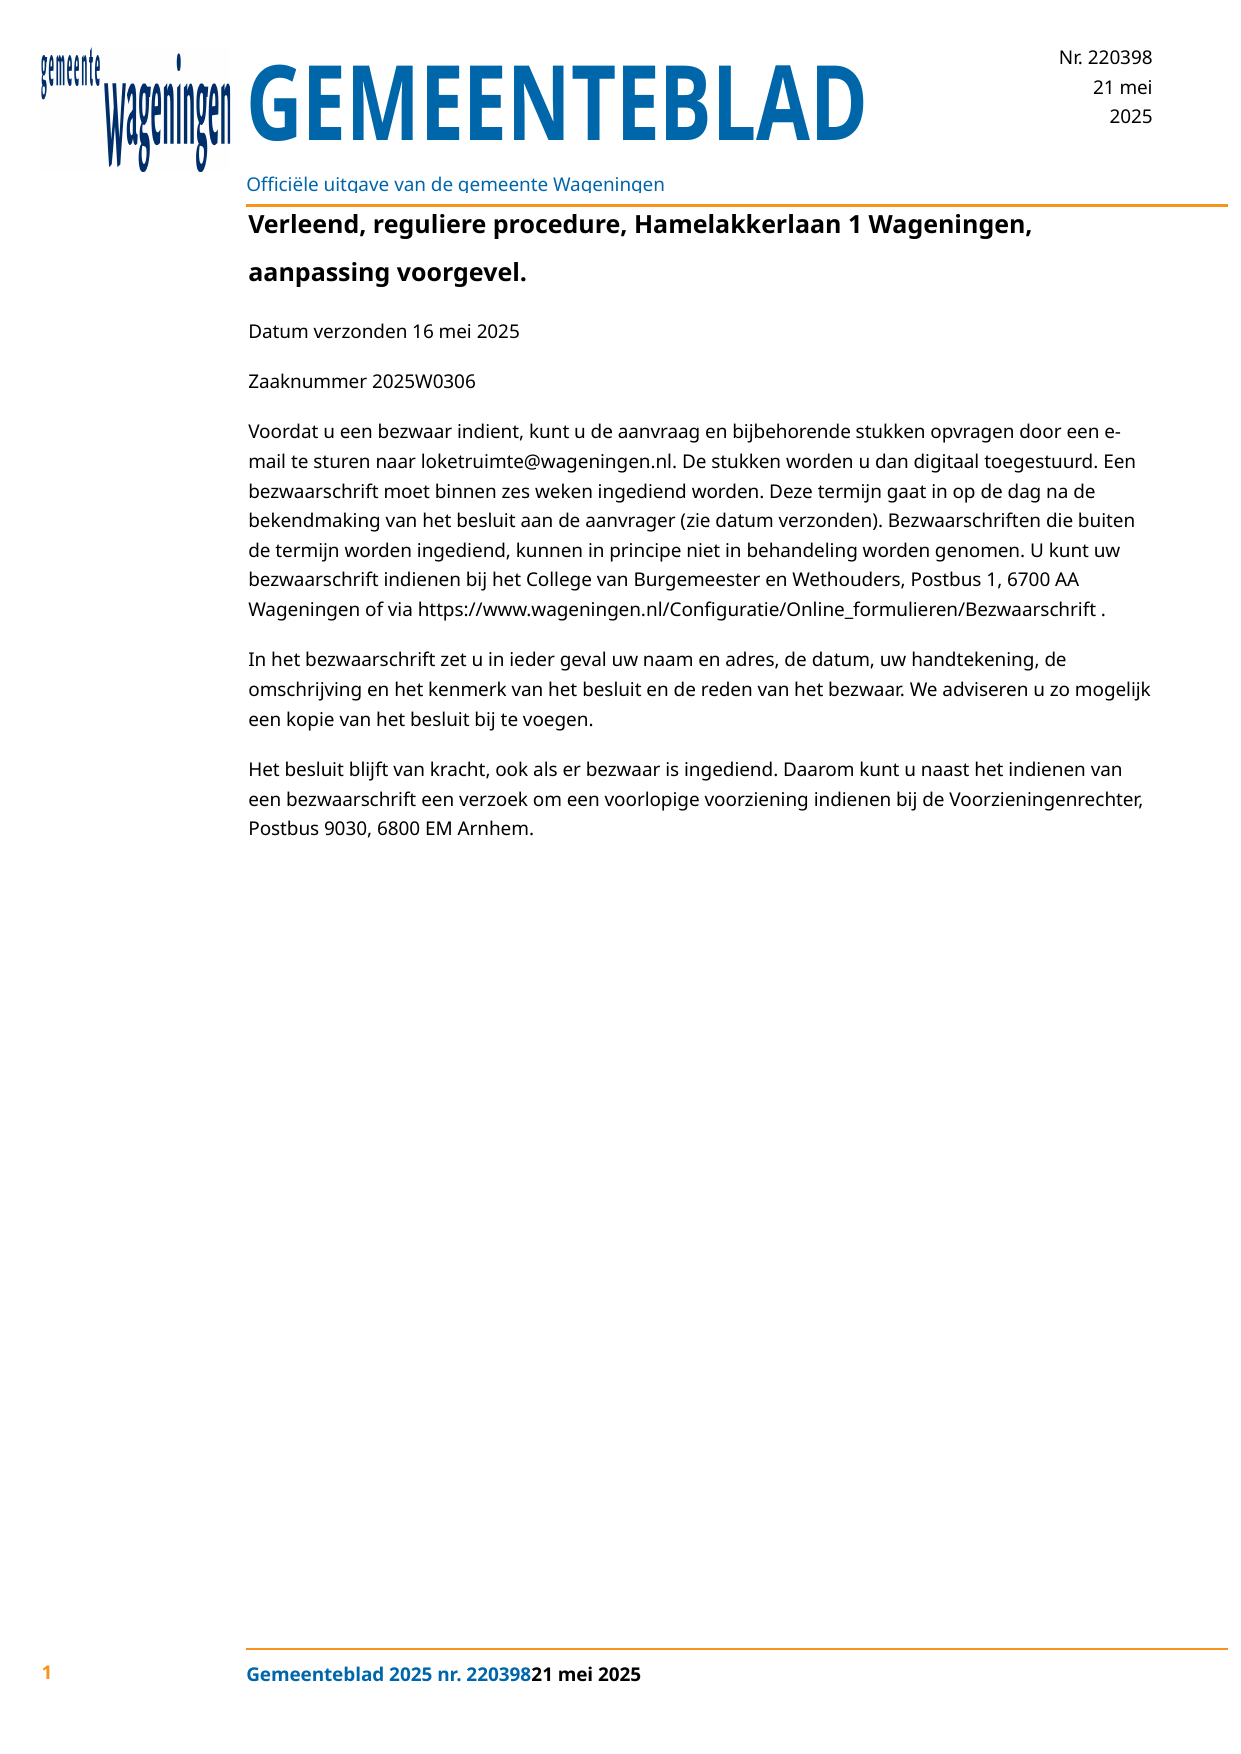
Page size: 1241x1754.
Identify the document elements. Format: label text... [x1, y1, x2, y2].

picture [41, 47, 231, 172]
text Het besluit blijft van kracht, ook als er bezwaar is ingediend. Daarom kunt u naast het indienen van een bezwaarschrift een verzoek om een voorlopige voorziening indienen bij de Voorzieningenrechter, Postbus 9030, 6800 EM Arnhem. [248, 756, 1152, 841]
text Verleend, reguliere procedure, Hamelakkerlaan 1 Wageningen, aanpassing voorgevel. [248, 207, 1152, 288]
text In het bezwaarschrift zet u in ieder geval uw naam en adres, de datum, uw handtekening, de omschrijving en het kenmerk van het besluit en de reden van het bezwaar. We adviseren u zo mogelijk een kopie van het besluit bij te voegen. [248, 647, 1152, 732]
text Voordat u een bezwaar indient, kunt u de aanvraag en bijbehorende stukken opvragen door een e-mail te sturen naar loketruimte@wageningen.nl. De stukken worden u dan digitaal toegestuurd. Een bezwaarschrift moet binnen zes weken ingediend worden. Deze termijn gaat in op de dag na de bekendmaking van het besluit aan de aanvrager (zie datum verzonden). Bezwaarschriften die buiten de termijn worden ingediend, kunnen in principe niet in behandeling worden genomen. U kunt uw bezwaarschrift indienen bij het College van Burgemeester en Wethouders, Postbus 1, 6700 AA Wageningen of via https://www.wageningen.nl/Configuratie/Online_formulieren/Bezwaarschrift . [248, 419, 1152, 622]
text Zaaknummer 2025W0306 [248, 368, 1152, 394]
text Datum verzonden 16 mei 2025 [248, 318, 1152, 344]
